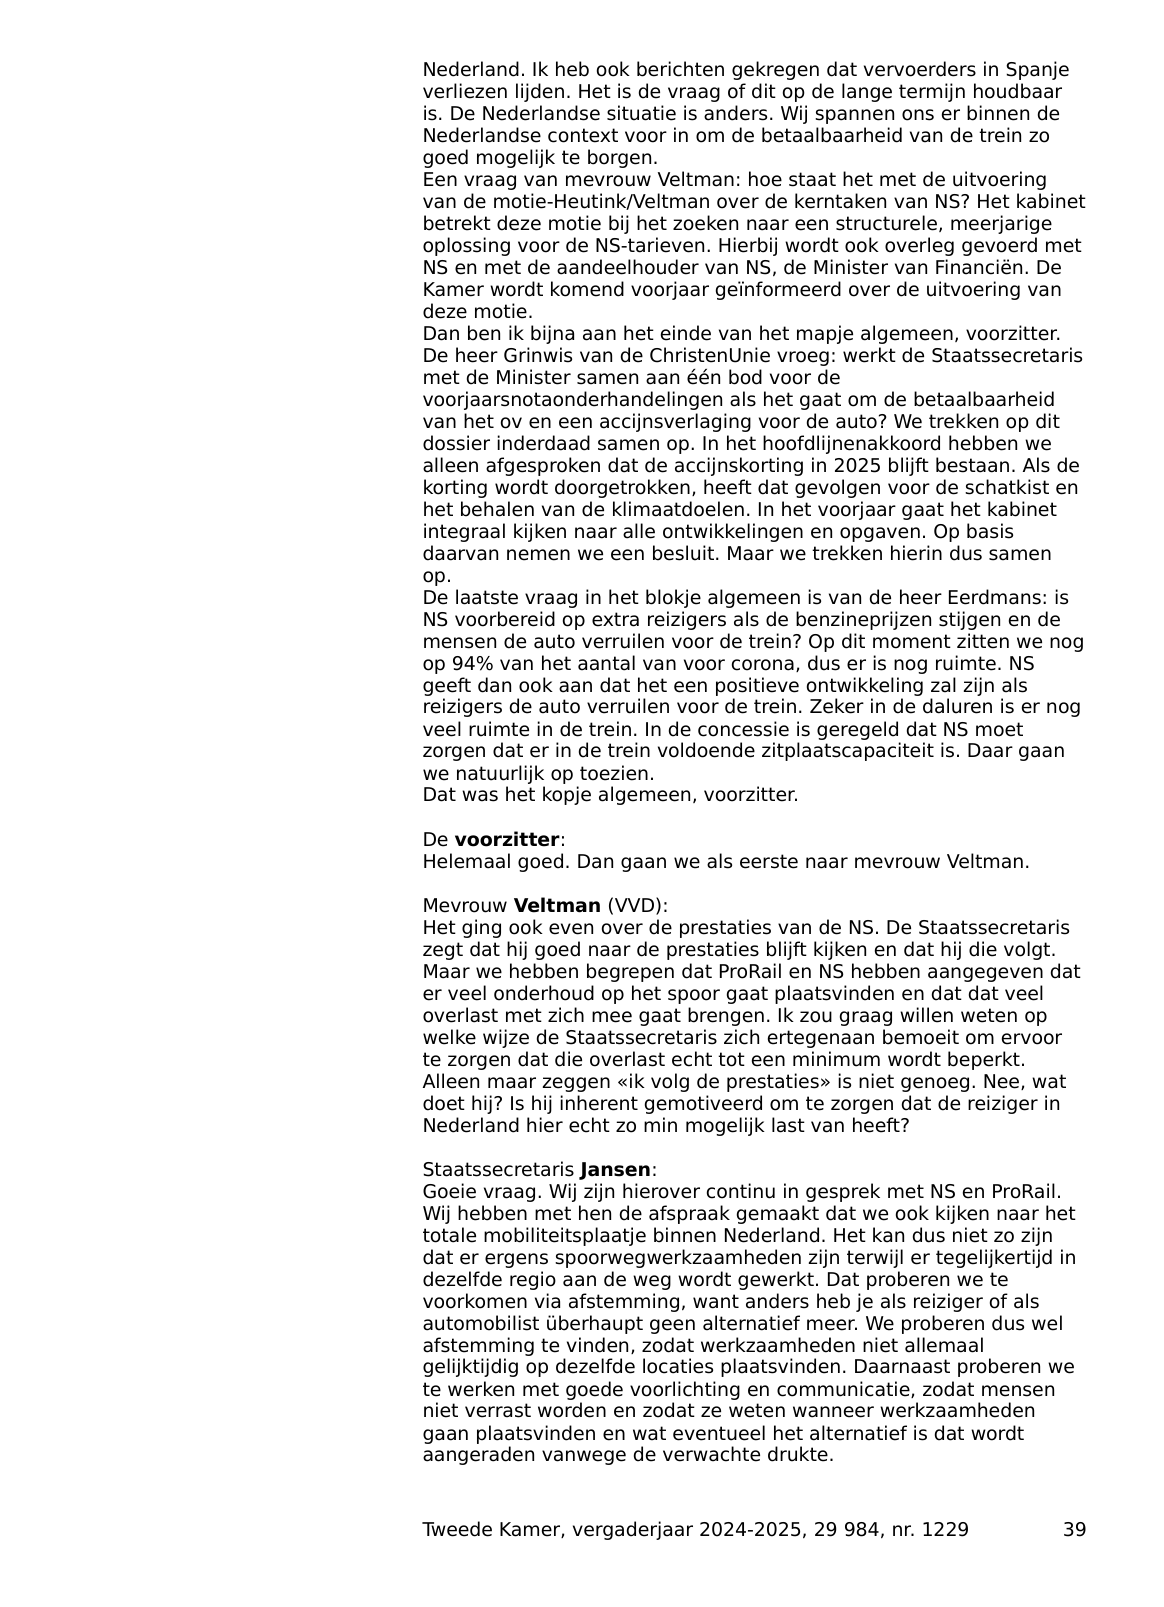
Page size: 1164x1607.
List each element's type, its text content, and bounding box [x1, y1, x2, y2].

text Het ging ook even over de prestaties van de NS. De Staatssecretaris zegt dat hij goed naar de prestaties blijft kijken en dat hij die volgt. Maar we hebben begrepen dat ProRail en NS hebben aangegeven dat er veel onderhoud op het spoor gaat plaatsvinden en dat dat veel overlast met zich mee gaat brengen. Ik zou graag willen weten op welke wijze de Staatssecretaris zich ertegenaan bemoeit om ervoor te zorgen dat die overlast echt tot een minimum wordt beperkt. Alleen maar zeggen «ik volg de prestaties» is niet genoeg. Nee, wat doet hij? Is hij inherent gemotiveerd om te zorgen dat de reiziger in Nederland hier echt zo min mogelijk last van heeft? [422, 917, 1087, 1136]
text Goeie vraag. Wij zijn hierover continu in gesprek met NS en ProRail. Wij hebben met hen de afspraak gemaakt dat we ook kijken naar het totale mobiliteitsplaatje binnen Nederland. Het kan dus niet zo zijn dat er ergens spoorwegwerkzaamheden zijn terwijl er tegelijkertijd in dezelfde regio aan de weg wordt gewerkt. Dat proberen we te voorkomen via afstemming, want anders heb je als reiziger of als automobilist überhaupt geen alternatief meer. We proberen dus wel afstemming te vinden, zodat werkzaamheden niet allemaal gelijktijdig op dezelfde locaties plaatsvinden. Daarnaast proberen we te werken met goede voorlichting en communicatie, zodat mensen niet verrast worden en zodat ze weten wanneer werkzaamheden gaan plaatsvinden en wat eventueel het alternatief is dat wordt aangeraden vanwege de verwachte drukte. [422, 1181, 1087, 1466]
text Een vraag van mevrouw Veltman: hoe staat het met de uitvoering van de motie-Heutink/Veltman over de kerntaken van NS? Het kabinet betrekt deze motie bij het zoeken naar een structurele, meerjarige oplossing voor de NS-tarieven. Hierbij wordt ook overleg gevoerd met NS en met de aandeelhouder van NS, de Minister van Financiën. De Kamer wordt komend voorjaar geïnformeerd over de uitvoering van deze motie. [422, 169, 1087, 323]
text De laatste vraag in het blokje algemeen is van de heer Eerdmans: is NS voorbereid op extra reizigers als de benzineprijzen stijgen en de mensen de auto verruilen voor de trein? Op dit moment zitten we nog op 94% van het aantal van voor corona, dus er is nog ruimte. NS geeft dan ook aan dat het een positieve ontwikkeling zal zijn als reizigers de auto verruilen voor de trein. Zeker in de daluren is er nog veel ruimte in de trein. In de concessie is geregeld dat NS moet zorgen dat er in de trein voldoende zitplaatscapaciteit is. Daar gaan we natuurlijk op toezien. [422, 587, 1087, 784]
text Mevrouw Veltman (VVD): [422, 895, 1087, 917]
text Nederland. Ik heb ook berichten gekregen dat vervoerders in Spanje verliezen lijden. Het is de vraag of dit op de lange termijn houdbaar is. De Nederlandse situatie is anders. Wij spannen ons er binnen de Nederlandse context voor in om de betaalbaarheid van de trein zo goed mogelijk te borgen. [422, 59, 1087, 169]
text De voorzitter: [422, 828, 1087, 851]
text Dat was het kopje algemeen, voorzitter. [422, 784, 1087, 806]
text Helemaal goed. Dan gaan we als eerste naar mevrouw Veltman. [422, 851, 1087, 872]
text Staatssecretaris Jansen: [422, 1159, 1087, 1181]
text Dan ben ik bijna aan het einde van het mapje algemeen, voorzitter. De heer Grinwis van de ChristenUnie vroeg: werkt de Staatssecretaris met de Minister samen aan één bod voor de voorjaarsnotaonderhandelingen als het gaat om de betaalbaarheid van het ov en een accijnsverlaging voor de auto? We trekken op dit dossier inderdaad samen op. In het hoofdlijnenakkoord hebben we alleen afgesproken dat de accijnskorting in 2025 blijft bestaan. Als de korting wordt doorgetrokken, heeft dat gevolgen voor de schatkist en het behalen van de klimaatdoelen. In het voorjaar gaat het kabinet integraal kijken naar alle ontwikkelingen en opgaven. Op basis daarvan nemen we een besluit. Maar we trekken hierin dus samen op. [422, 323, 1087, 587]
